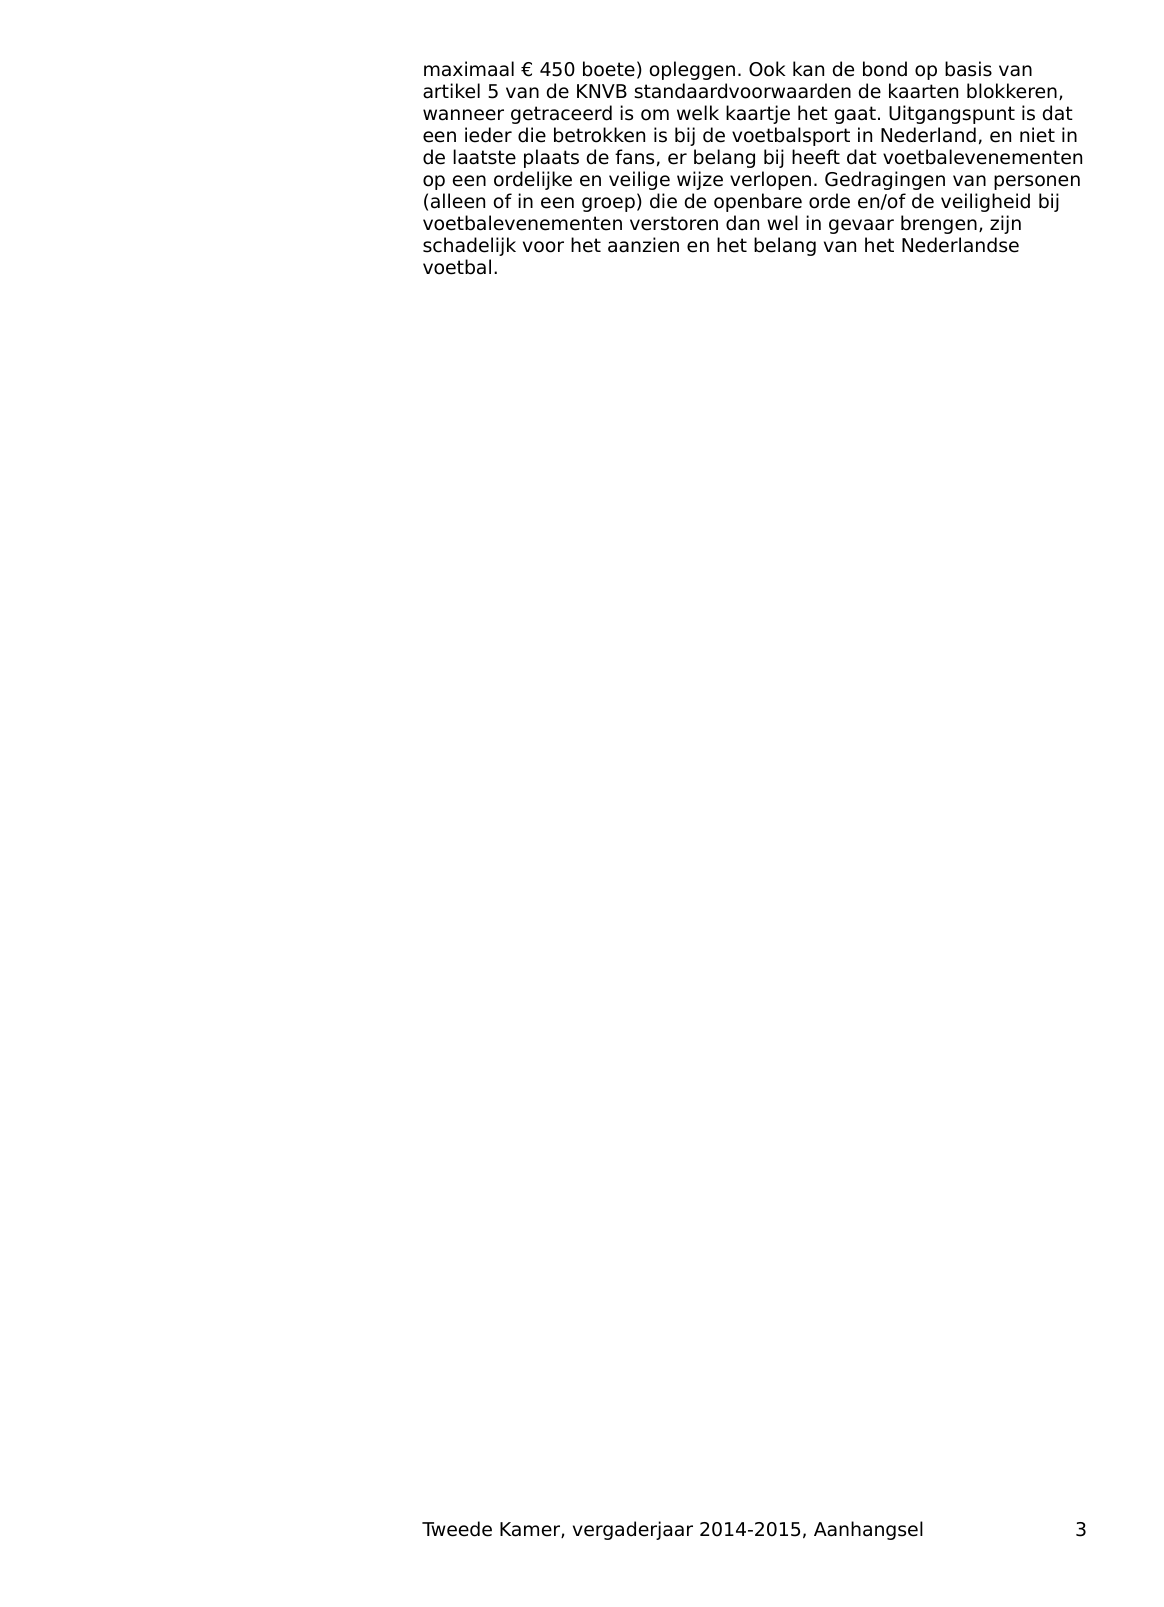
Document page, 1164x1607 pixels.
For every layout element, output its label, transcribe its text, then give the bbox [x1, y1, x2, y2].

text maximaal € 450 boete) opleggen. Ook kan de bond op basis van artikel 5 van de KNVB standaardvoorwaarden de kaarten blokkeren, wanneer getraceerd is om welk kaartje het gaat. Uitgangspunt is dat een ieder die betrokken is bij de voetbalsport in Nederland, en niet in de laatste plaats de fans, er belang bij heeft dat voetbalevenementen op een ordelijke en veilige wijze verlopen. Gedragingen van personen (alleen of in een groep) die de openbare orde en/of de veiligheid bij voetbalevenementen verstoren dan wel in gevaar brengen, zijn schadelijk voor het aanzien en het belang van het Nederlandse voetbal. [422, 59, 1087, 279]
